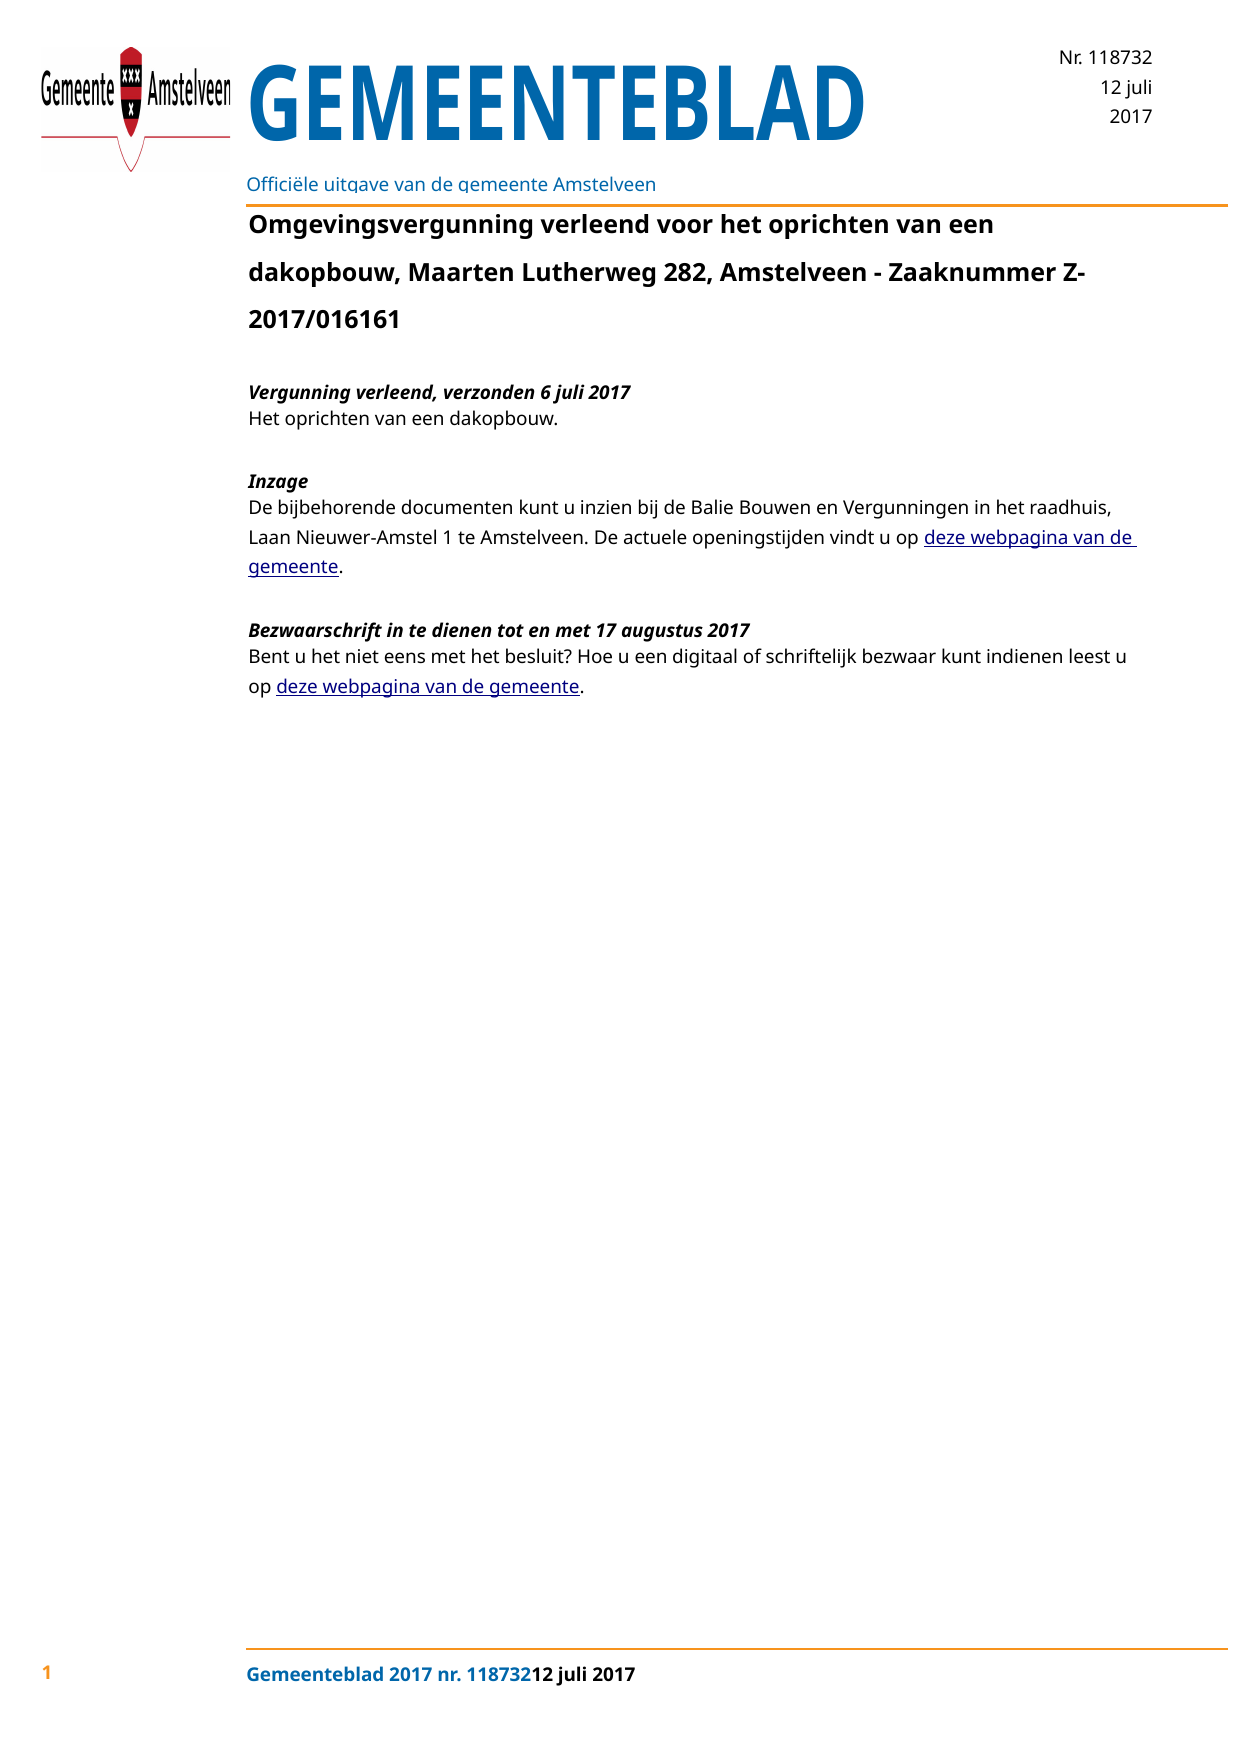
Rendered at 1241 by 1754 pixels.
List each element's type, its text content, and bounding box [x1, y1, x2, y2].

text Bent u het niet eens met het besluit? Hoe u een digitaal of schriftelijk bezwaar kunt indienen leest u op deze webpagina van de gemeente. [248, 643, 1152, 699]
text Inzage [248, 469, 1152, 494]
text De bijbehorende documenten kunt u inzien bij de Balie Bouwen en Vergunningen in het raadhuis, Laan Nieuwer-Amstel 1 te Amstelveen. De actuele openingstijden vindt u op deze webpagina van de gemeente. [248, 494, 1152, 579]
text Bezwaarschrift in te dienen tot en met 17 augustus 2017 [248, 618, 1152, 643]
text Het oprichten van een dakopbouw. [248, 405, 1152, 431]
picture [41, 47, 231, 172]
text Omgevingsvergunning verleend voor het oprichten van een dakopbouw, Maarten Lutherweg 282, Amstelveen - Zaaknummer Z-2017/016161 [248, 207, 1152, 336]
text Vergunning verleend, verzonden 6 juli 2017 [248, 379, 1152, 405]
